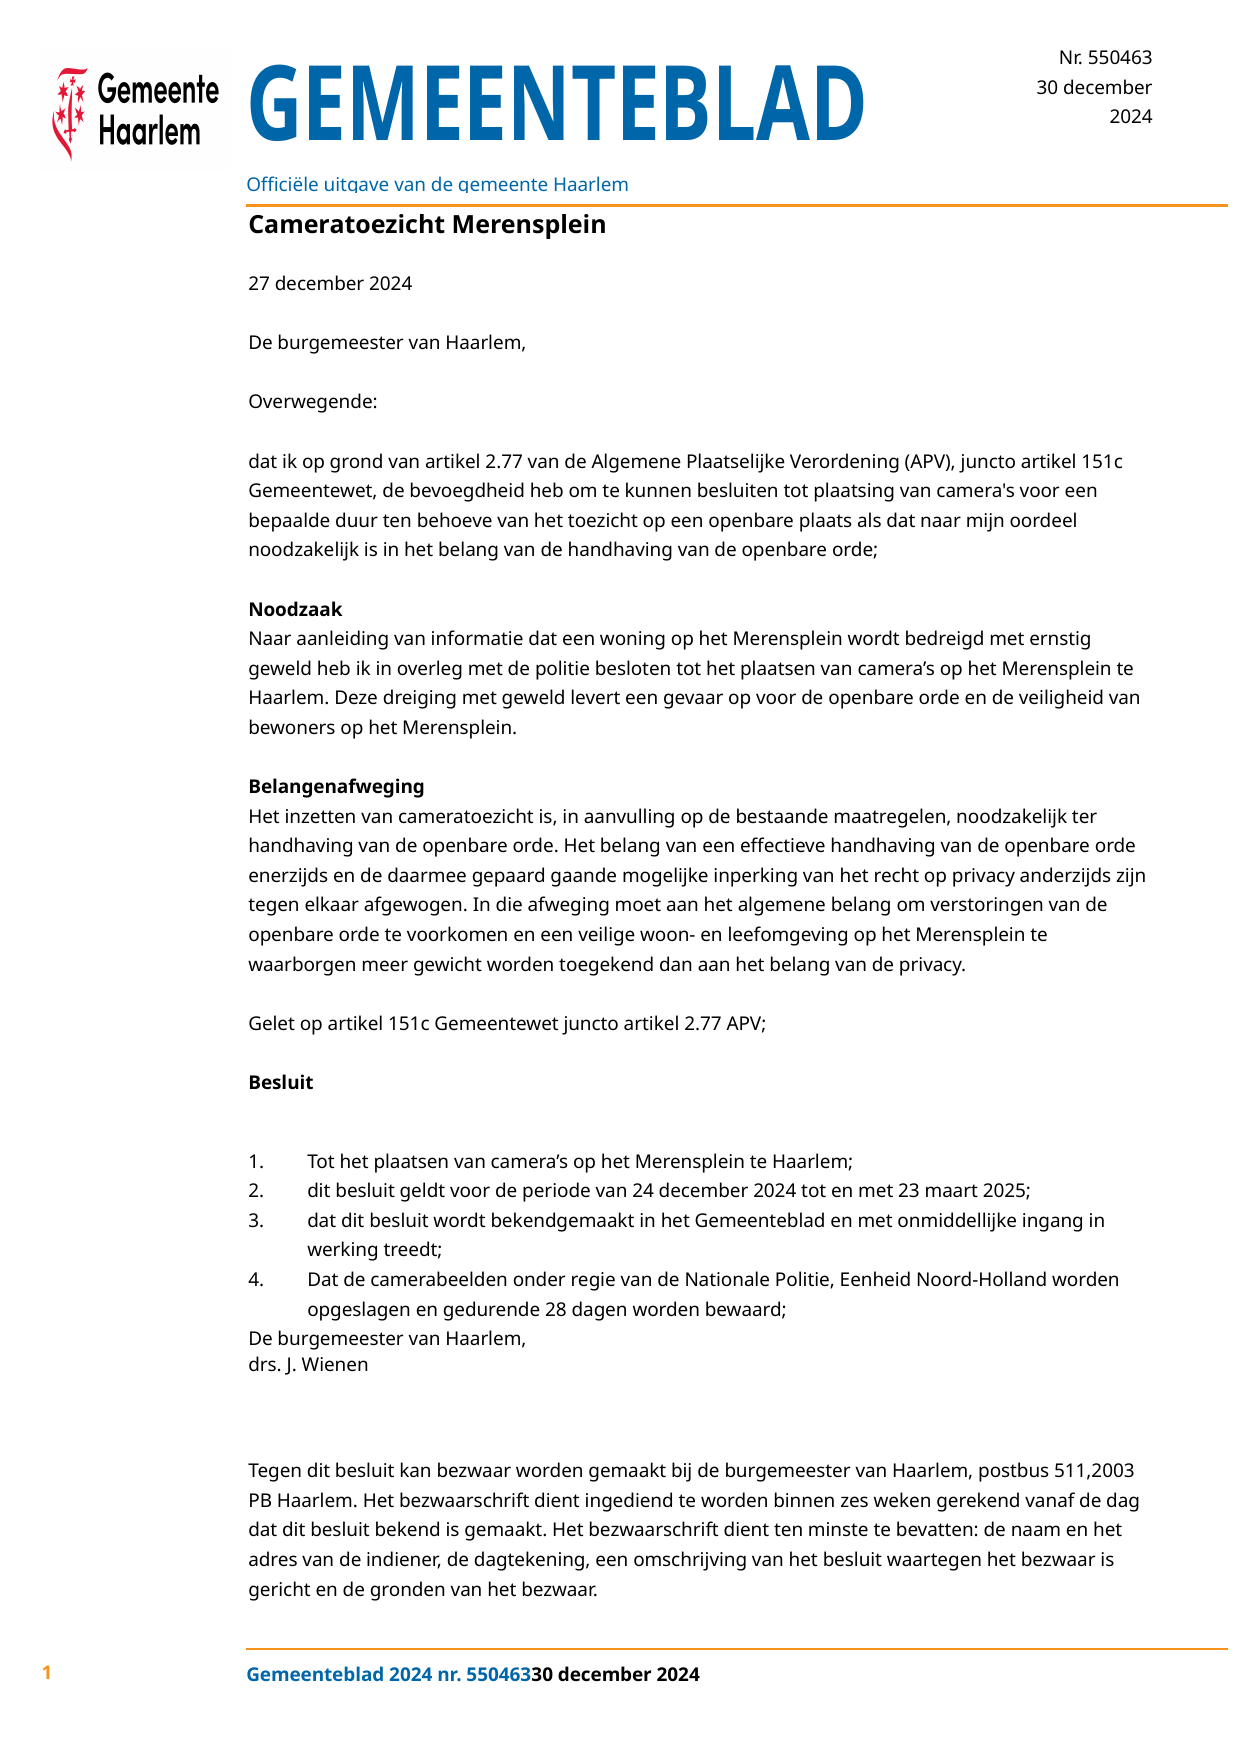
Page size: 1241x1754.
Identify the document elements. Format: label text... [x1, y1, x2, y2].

text Noodzaak [248, 596, 1152, 621]
text Naar aanleiding van informatie dat een woning op het Merensplein wordt bedreigd met ernstig geweld heb ik in overleg met de politie besloten tot het plaatsen van camera’s op het Merensplein te Haarlem. Deze dreiging met geweld levert een gevaar op voor de openbare orde en de veiligheid van bewoners op het Merensplein. [248, 625, 1152, 740]
text Tegen dit besluit kan bezwaar worden gemaakt bij de burgemeester van Haarlem, postbus 511,2003 PB Haarlem. Het bezwaarschrift dient ingediend te worden binnen zes weken gerekend vanaf de dag dat dit besluit bekend is gemaakt. Het bezwaarschrift dient ten minste te bevatten: de naam en het adres van de indiener, de dagtekening, een omschrijving van het besluit waartegen het bezwaar is gericht en de gronden van het bezwaar. [248, 1457, 1152, 1602]
text drs. J. Wienen [248, 1351, 1152, 1377]
text Gelet op artikel 151c Gemeentewet juncto artikel 2.77 APV; [248, 1010, 1152, 1036]
text De burgemeester van Haarlem, [248, 1325, 1152, 1351]
text 27 december 2024 [248, 270, 1152, 296]
list Dat de camerabeelden onder regie van de Nationale Politie, Eenheid Noord-Holland worden opgeslagen en gedurende 28 dagen worden bewaard; [248, 1266, 1152, 1322]
picture [41, 47, 231, 172]
text Cameratoezicht Merensplein [248, 207, 1152, 241]
text De burgemeester van Haarlem, [248, 329, 1152, 355]
text Belangenafweging [248, 773, 1152, 799]
text Besluit [248, 1069, 1152, 1095]
list dat dit besluit wordt bekendgemaakt in het Gemeenteblad en met onmiddellijke ingang in werking treedt; [248, 1207, 1152, 1262]
text Het inzetten van cameratoezicht is, in aanvulling op de bestaande maatregelen, noodzakelijk ter handhaving van de openbare orde. Het belang van een effectieve handhaving van de openbare orde enerzijds en de daarmee gepaard gaande mogelijke inperking van het recht op privacy anderzijds zijn tegen elkaar afgewogen. In die afweging moet aan het algemene belang om verstoringen van de openbare orde te voorkomen en een veilige woon- en leefomgeving op het Merensplein te waarborgen meer gewicht worden toegekend dan aan het belang van de privacy. [248, 803, 1152, 976]
list dit besluit geldt voor de periode van 24 december 2024 tot en met 23 maart 2025; [248, 1177, 1152, 1203]
text dat ik op grond van artikel 2.77 van de Algemene Plaatselijke Verordening (APV), juncto artikel 151c Gemeentewet, de bevoegdheid heb om te kunnen besluiten tot plaatsing van camera's voor een bepaalde duur ten behoeve van het toezicht op een openbare plaats als dat naar mijn oordeel noodzakelijk is in het belang van de handhaving van de openbare orde; [248, 448, 1152, 562]
list Tot het plaatsen van camera’s op het Merensplein te Haarlem; [248, 1148, 1152, 1174]
text Overwegende: [248, 389, 1152, 414]
